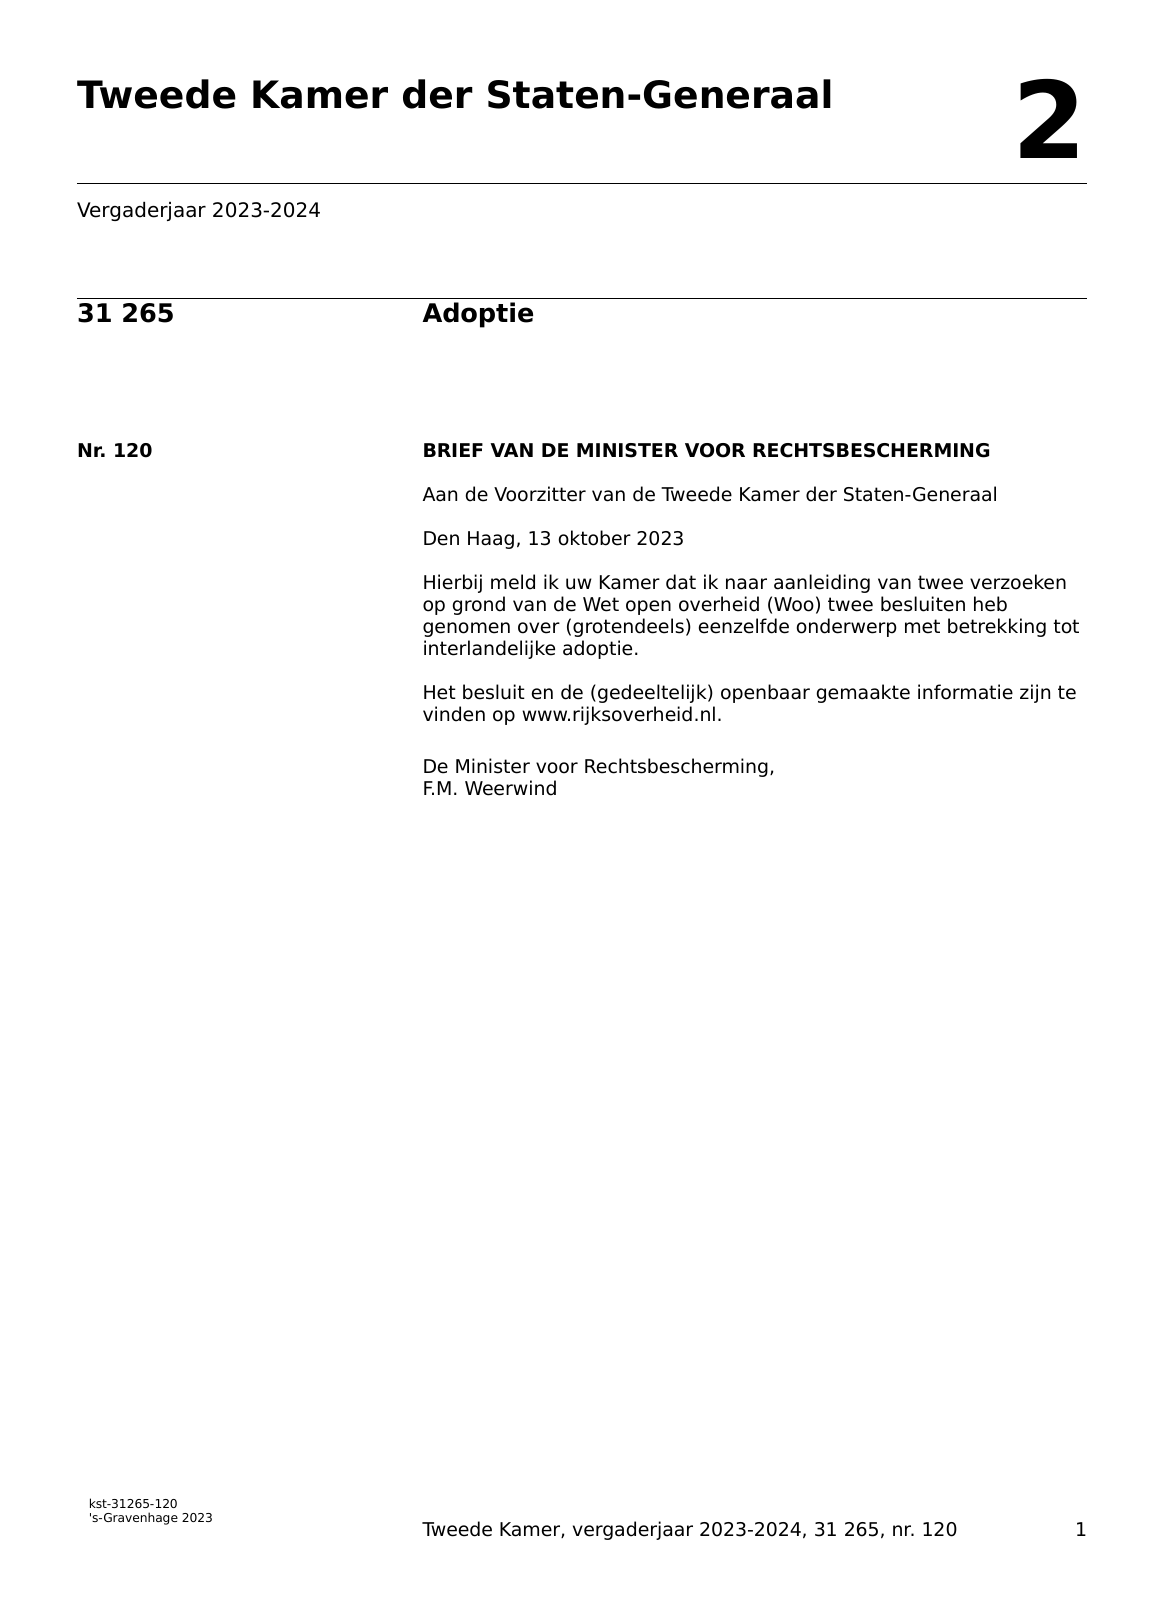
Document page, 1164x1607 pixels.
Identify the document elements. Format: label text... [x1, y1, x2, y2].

subtitle 31 265 Adoptie [77, 299, 1087, 329]
text Aan de Voorzitter van de Tweede Kamer der Staten-Generaal [422, 484, 1087, 506]
table_header 2 [886, 59, 1087, 183]
text Hierbij meld ik uw Kamer dat ik naar aanleiding van twee verzoeken op grond van de Wet open overheid (Woo) twee besluiten heb genomen over (grotendeels) eenzelfde onderwerp met betrekking tot interlandelijke adoptie. [422, 572, 1087, 660]
text De Minister voor Rechtsbescherming, F.M. Weerwind [422, 756, 1087, 800]
text Het besluit en de (gedeeltelijk) openbaar gemaakte informatie zijn te vinden op www.rijksoverheid.nl. [422, 682, 1087, 726]
table_header Tweede Kamer der Staten-Generaal [77, 59, 886, 183]
text Den Haag, 13 oktober 2023 [422, 528, 1087, 550]
text 's-Gravenhage 2023 [88, 1511, 323, 1525]
table_cell Vergaderjaar 2023-2024 [77, 184, 1087, 298]
text kst-31265-120 [88, 1497, 323, 1511]
subtitle Nr. 120 BRIEF VAN DE MINISTER VOOR RECHTSBESCHERMING [77, 440, 1087, 462]
